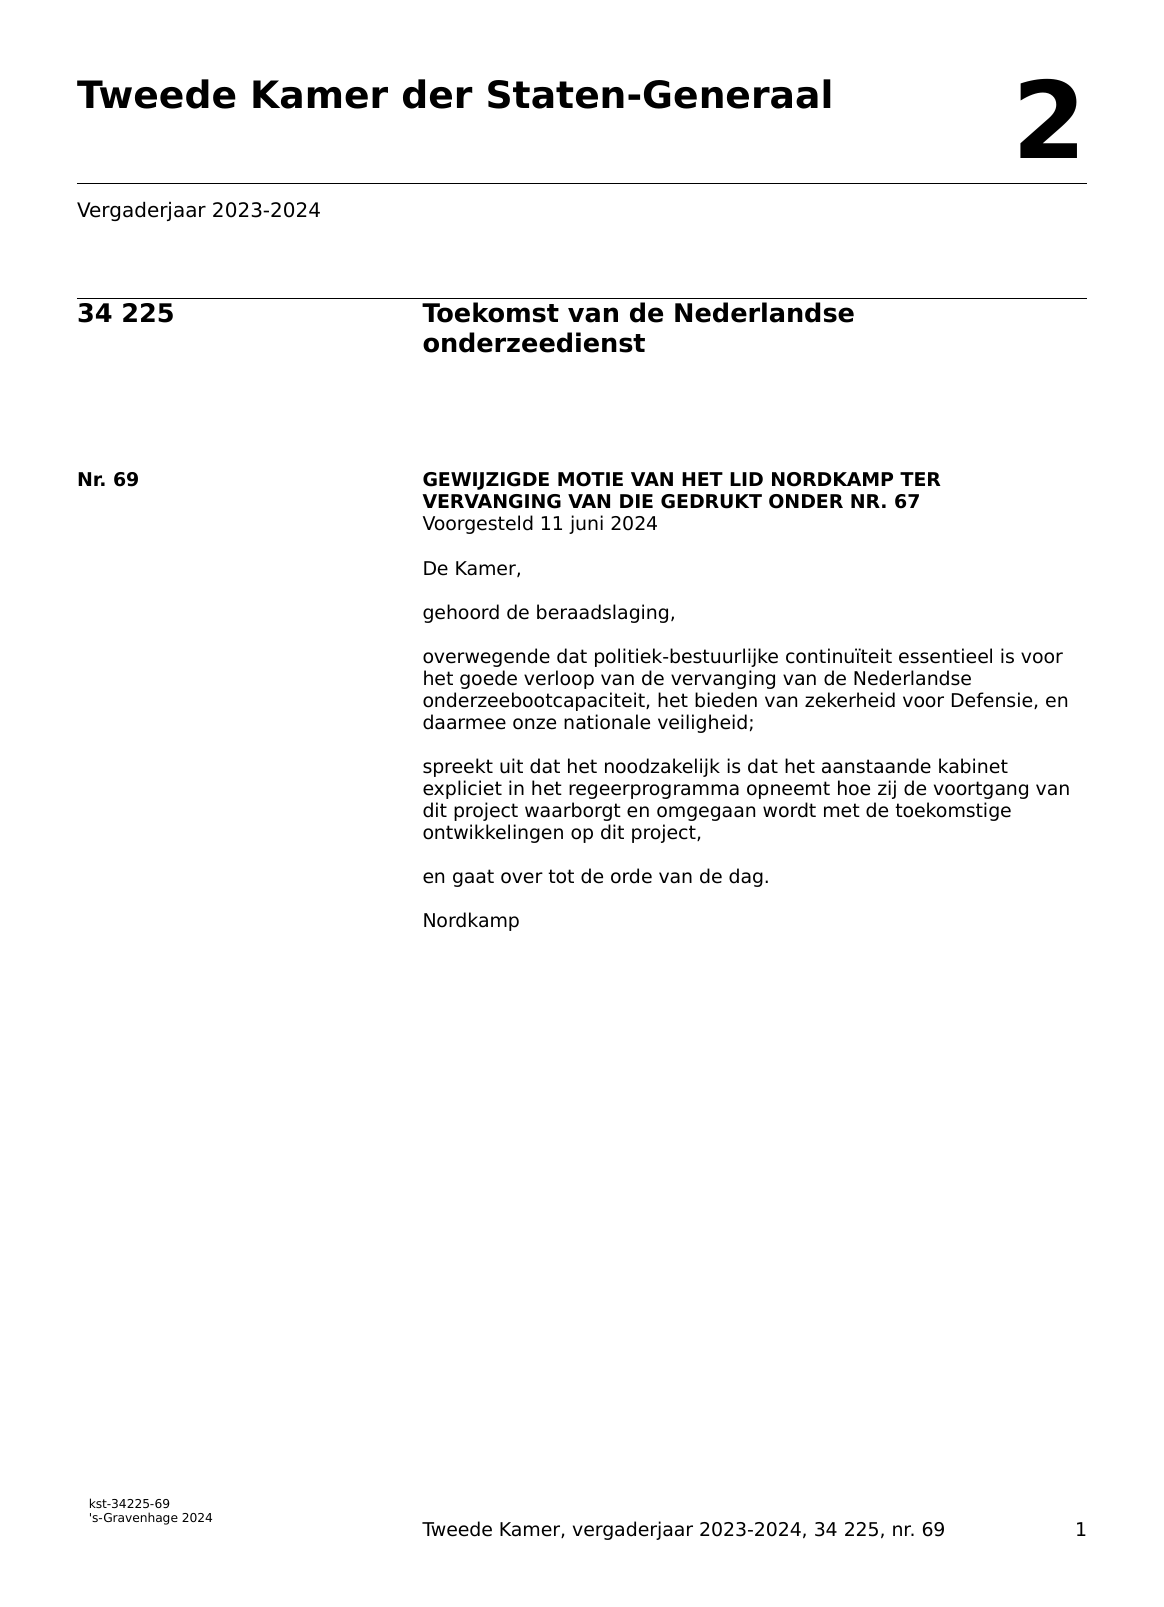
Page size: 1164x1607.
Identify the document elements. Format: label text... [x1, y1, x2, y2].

text De Kamer, [422, 557, 1087, 579]
table_header 2 [886, 59, 1087, 183]
text Nordkamp [422, 910, 1087, 932]
text en gaat over tot de orde van de dag. [422, 866, 1087, 888]
subtitle Nr. 69 GEWIJZIGDE MOTIE VAN HET LID NORDKAMP TER VERVANGING VAN DIE GEDRUKT ONDER NR. 67 [77, 469, 1087, 513]
table_header Tweede Kamer der Staten-Generaal [77, 59, 886, 183]
text gehoord de beraadslaging, [422, 602, 1087, 624]
text Voorgesteld 11 juni 2024 [422, 513, 1087, 535]
text 's-Gravenhage 2024 [88, 1511, 323, 1525]
text spreekt uit dat het noodzakelijk is dat het aanstaande kabinet expliciet in het regeerprogramma opneemt hoe zij de voortgang van dit project waarborgt en omgegaan wordt met de toekomstige ontwikkelingen op dit project, [422, 756, 1087, 844]
text kst-34225-69 [88, 1497, 323, 1511]
text overwegende dat politiek-bestuurlijke continuïteit essentieel is voor het goede verloop van de vervanging van de Nederlandse onderzeebootcapaciteit, het bieden van zekerheid voor Defensie, en daarmee onze nationale veiligheid; [422, 646, 1087, 734]
subtitle 34 225 Toekomst van de Nederlandse onderzeedienst [77, 299, 1087, 358]
table_cell Vergaderjaar 2023-2024 [77, 184, 1087, 298]
